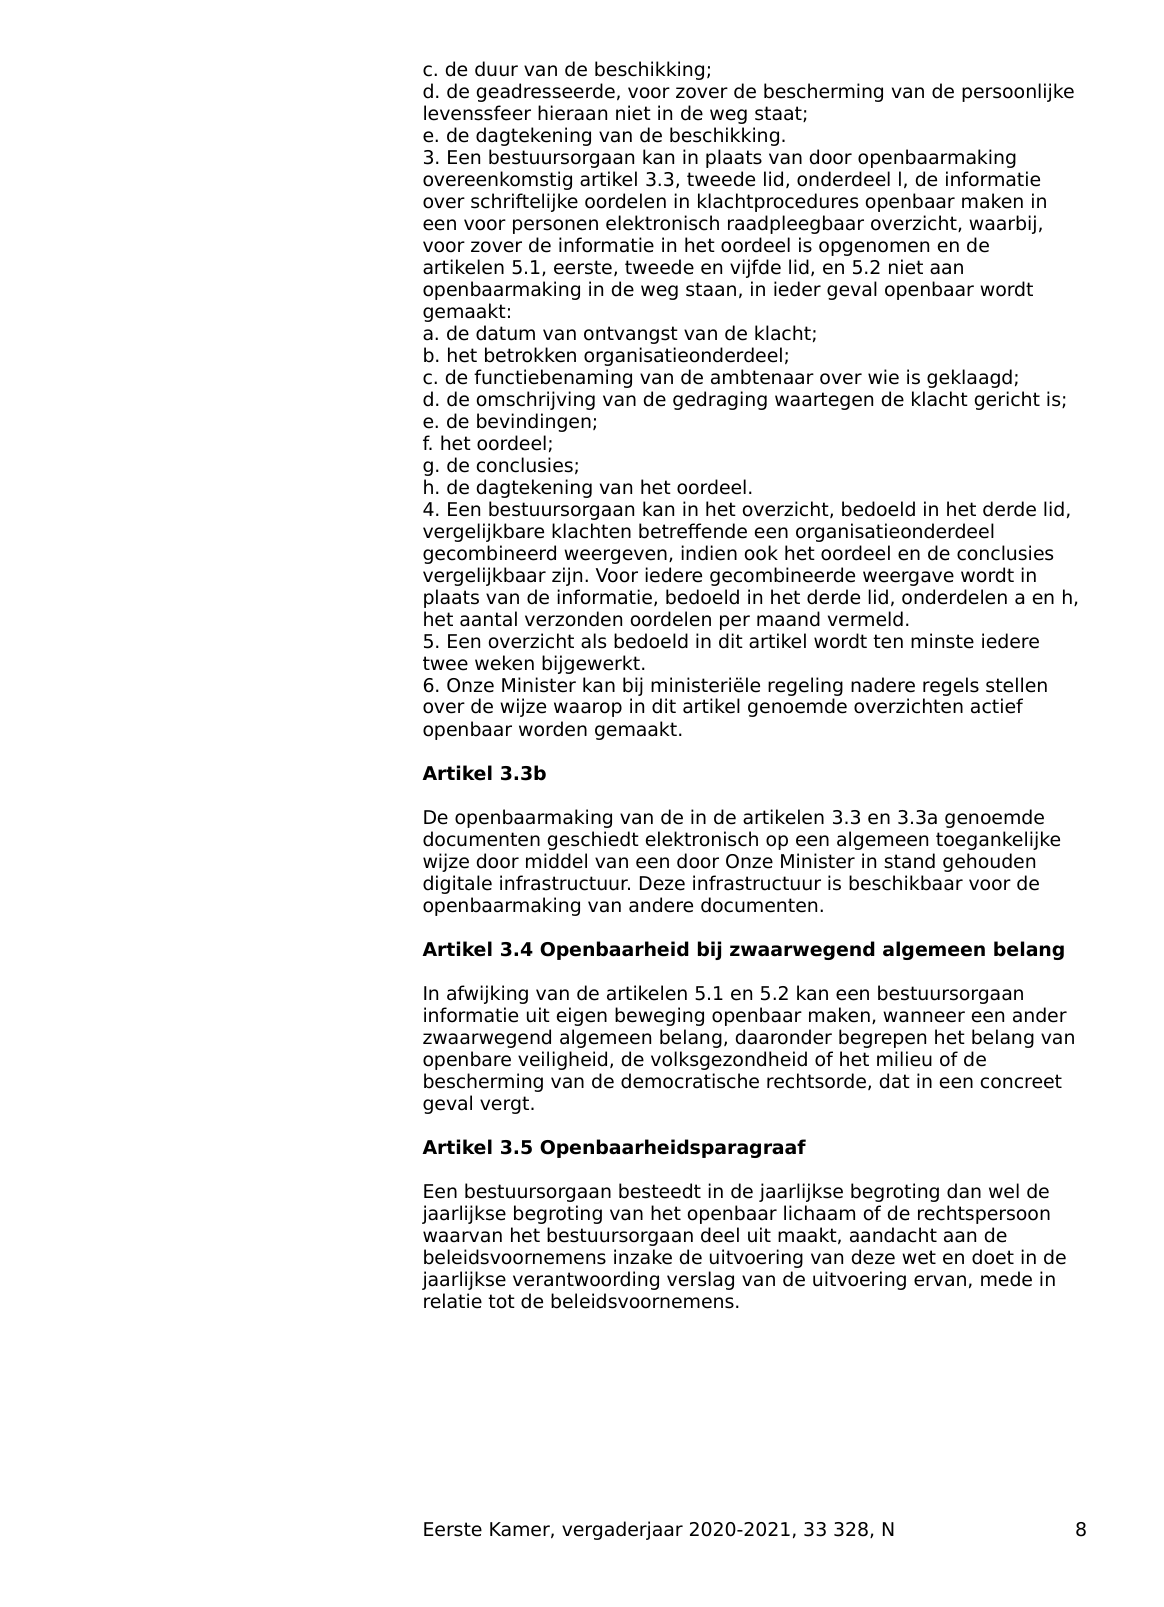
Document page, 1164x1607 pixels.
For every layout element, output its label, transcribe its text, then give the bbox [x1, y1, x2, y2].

text e. de bevindingen; [422, 411, 1087, 433]
text 4. Een bestuursorgaan kan in het overzicht, bedoeld in het derde lid, vergelijkbare klachten betreffende een organisatieonderdeel gecombineerd weergeven, indien ook het oordeel en de conclusies vergelijkbaar zijn. Voor iedere gecombineerde weergave wordt in plaats van de informatie, bedoeld in het derde lid, onderdelen a en h, het aantal verzonden oordelen per maand vermeld. [422, 499, 1087, 631]
subtitle Artikel 3.5 Openbaarheidsparagraaf [422, 1137, 1087, 1159]
text c. de duur van de beschikking; [422, 59, 1087, 81]
text 5. Een overzicht als bedoeld in dit artikel wordt ten minste iedere twee weken bijgewerkt. [422, 631, 1087, 674]
text 3. Een bestuursorgaan kan in plaats van door openbaarmaking overeenkomstig artikel 3.3, tweede lid, onderdeel l, de informatie over schriftelijke oordelen in klachtprocedures openbaar maken in een voor personen elektronisch raadpleegbaar overzicht, waarbij, voor zover de informatie in het oordeel is opgenomen en de artikelen 5.1, eerste, tweede en vijfde lid, en 5.2 niet aan openbaarmaking in de weg staan, in ieder geval openbaar wordt gemaakt: [422, 147, 1087, 323]
text f. het oordeel; [422, 433, 1087, 455]
text a. de datum van ontvangst van de klacht; [422, 323, 1087, 345]
text De openbaarmaking van de in de artikelen 3.3 en 3.3a genoemde documenten geschiedt elektronisch op een algemeen toegankelijke wijze door middel van een door Onze Minister in stand gehouden digitale infrastructuur. Deze infrastructuur is beschikbaar voor de openbaarmaking van andere documenten. [422, 807, 1087, 917]
text d. de omschrijving van de gedraging waartegen de klacht gericht is; [422, 389, 1087, 411]
text g. de conclusies; [422, 455, 1087, 477]
text In afwijking van de artikelen 5.1 en 5.2 kan een bestuursorgaan informatie uit eigen beweging openbaar maken, wanneer een ander zwaarwegend algemeen belang, daaronder begrepen het belang van openbare veiligheid, de volksgezondheid of het milieu of de bescherming van de democratische rechtsorde, dat in een concreet geval vergt. [422, 983, 1087, 1115]
text e. de dagtekening van de beschikking. [422, 125, 1087, 147]
subtitle Artikel 3.3b [422, 763, 1087, 784]
text c. de functiebenaming van de ambtenaar over wie is geklaagd; [422, 367, 1087, 389]
subtitle Artikel 3.4 Openbaarheid bij zwaarwegend algemeen belang [422, 939, 1087, 961]
text d. de geadresseerde, voor zover de bescherming van de persoonlijke levenssfeer hieraan niet in de weg staat; [422, 81, 1087, 125]
text 6. Onze Minister kan bij ministeriële regeling nadere regels stellen over de wijze waarop in dit artikel genoemde overzichten actief openbaar worden gemaakt. [422, 674, 1087, 740]
text b. het betrokken organisatieonderdeel; [422, 345, 1087, 367]
text Een bestuursorgaan besteedt in de jaarlijkse begroting dan wel de jaarlijkse begroting van het openbaar lichaam of de rechtspersoon waarvan het bestuursorgaan deel uit maakt, aandacht aan de beleidsvoornemens inzake de uitvoering van deze wet en doet in de jaarlijkse verantwoording verslag van de uitvoering ervan, mede in relatie tot de beleidsvoornemens. [422, 1181, 1087, 1313]
text h. de dagtekening van het oordeel. [422, 477, 1087, 499]
